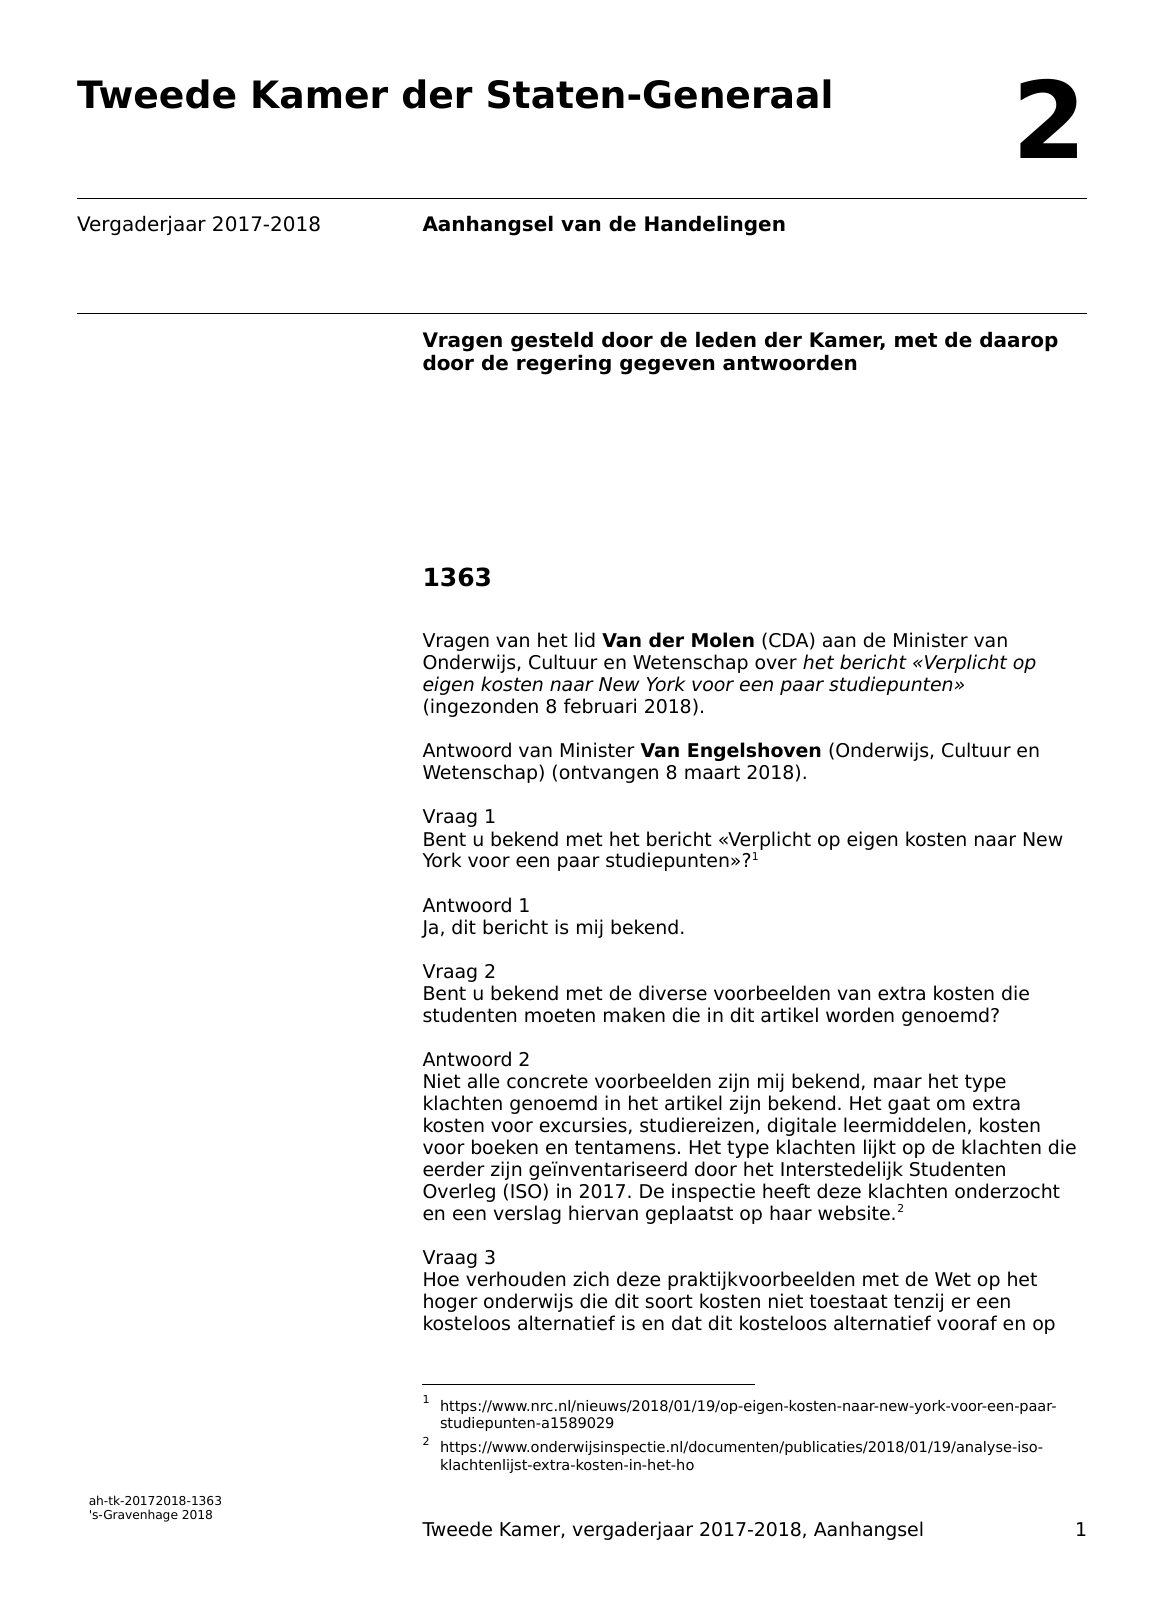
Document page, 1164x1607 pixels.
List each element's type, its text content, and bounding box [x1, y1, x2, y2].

table_header Tweede Kamer der Staten-Generaal [77, 59, 886, 198]
text Bent u bekend met de diverse voorbeelden van extra kosten die studenten moeten maken die in dit artikel worden genoemd? [422, 983, 1087, 1027]
text Vraag 2 [422, 961, 1087, 983]
text Ja, dit bericht is mij bekend. [422, 917, 1087, 938]
text 1363 [422, 563, 1087, 592]
text Antwoord 2 [422, 1049, 1087, 1071]
text https://www.onderwijsinspectie.nl/documenten/publicaties/2018/01/19/analyse-iso-klachtenlijst-extra-kosten-in-het-ho [422, 1435, 1087, 1474]
text Vraag 3 [422, 1247, 1087, 1269]
table_cell Vragen gesteld door de leden der Kamer, met de daarop door de regering gegeven antwoorden [422, 314, 1087, 375]
text 's-Gravenhage 2018 [88, 1508, 323, 1522]
table_header 2 [886, 59, 1087, 198]
text Antwoord van Minister Van Engelshoven (Onderwijs, Cultuur en Wetenschap) (ontvangen 8 maart 2018). [422, 740, 1087, 784]
text ah-tk-20172018-1363 [88, 1494, 323, 1508]
table_cell [77, 314, 422, 375]
table_cell Vergaderjaar 2017-2018 [77, 199, 422, 313]
text Antwoord 1 [422, 894, 1087, 917]
text Hoe verhouden zich deze praktijkvoorbeelden met de Wet op het hoger onderwijs die dit soort kosten niet toestaat tenzij er een kosteloos alternatief is en dat dit kosteloos alternatief vooraf en op [422, 1269, 1087, 1335]
text Vragen van het lid Van der Molen (CDA) aan de Minister van Onderwijs, Cultuur en Wetenschap over het bericht «Verplicht op eigen kosten naar New York voor een paar studiepunten» (ingezonden 8 februari 2018). [422, 630, 1087, 718]
text Niet alle concrete voorbeelden zijn mij bekend, maar het type klachten genoemd in het artikel zijn bekend. Het gaat om extra kosten voor excursies, studiereizen, digitale leermiddelen, kosten voor boeken en tentamens. Het type klachten lijkt op de klachten die eerder zijn geïnventariseerd door het Interstedelijk Studenten Overleg (ISO) in 2017. De inspectie heeft deze klachten onderzocht en een verslag hiervan geplaatst op haar website. [422, 1071, 1087, 1225]
text Bent u bekend met het bericht «Verplicht op eigen kosten naar New York voor een paar studiepunten»? [422, 828, 1087, 872]
text https://www.nrc.nl/nieuws/2018/01/19/op-eigen-kosten-naar-new-york-voor-een-paar-studiepunten-a1589029 [422, 1393, 1087, 1432]
table_cell Aanhangsel van de Handelingen [422, 199, 1087, 313]
text Vraag 1 [422, 806, 1087, 828]
